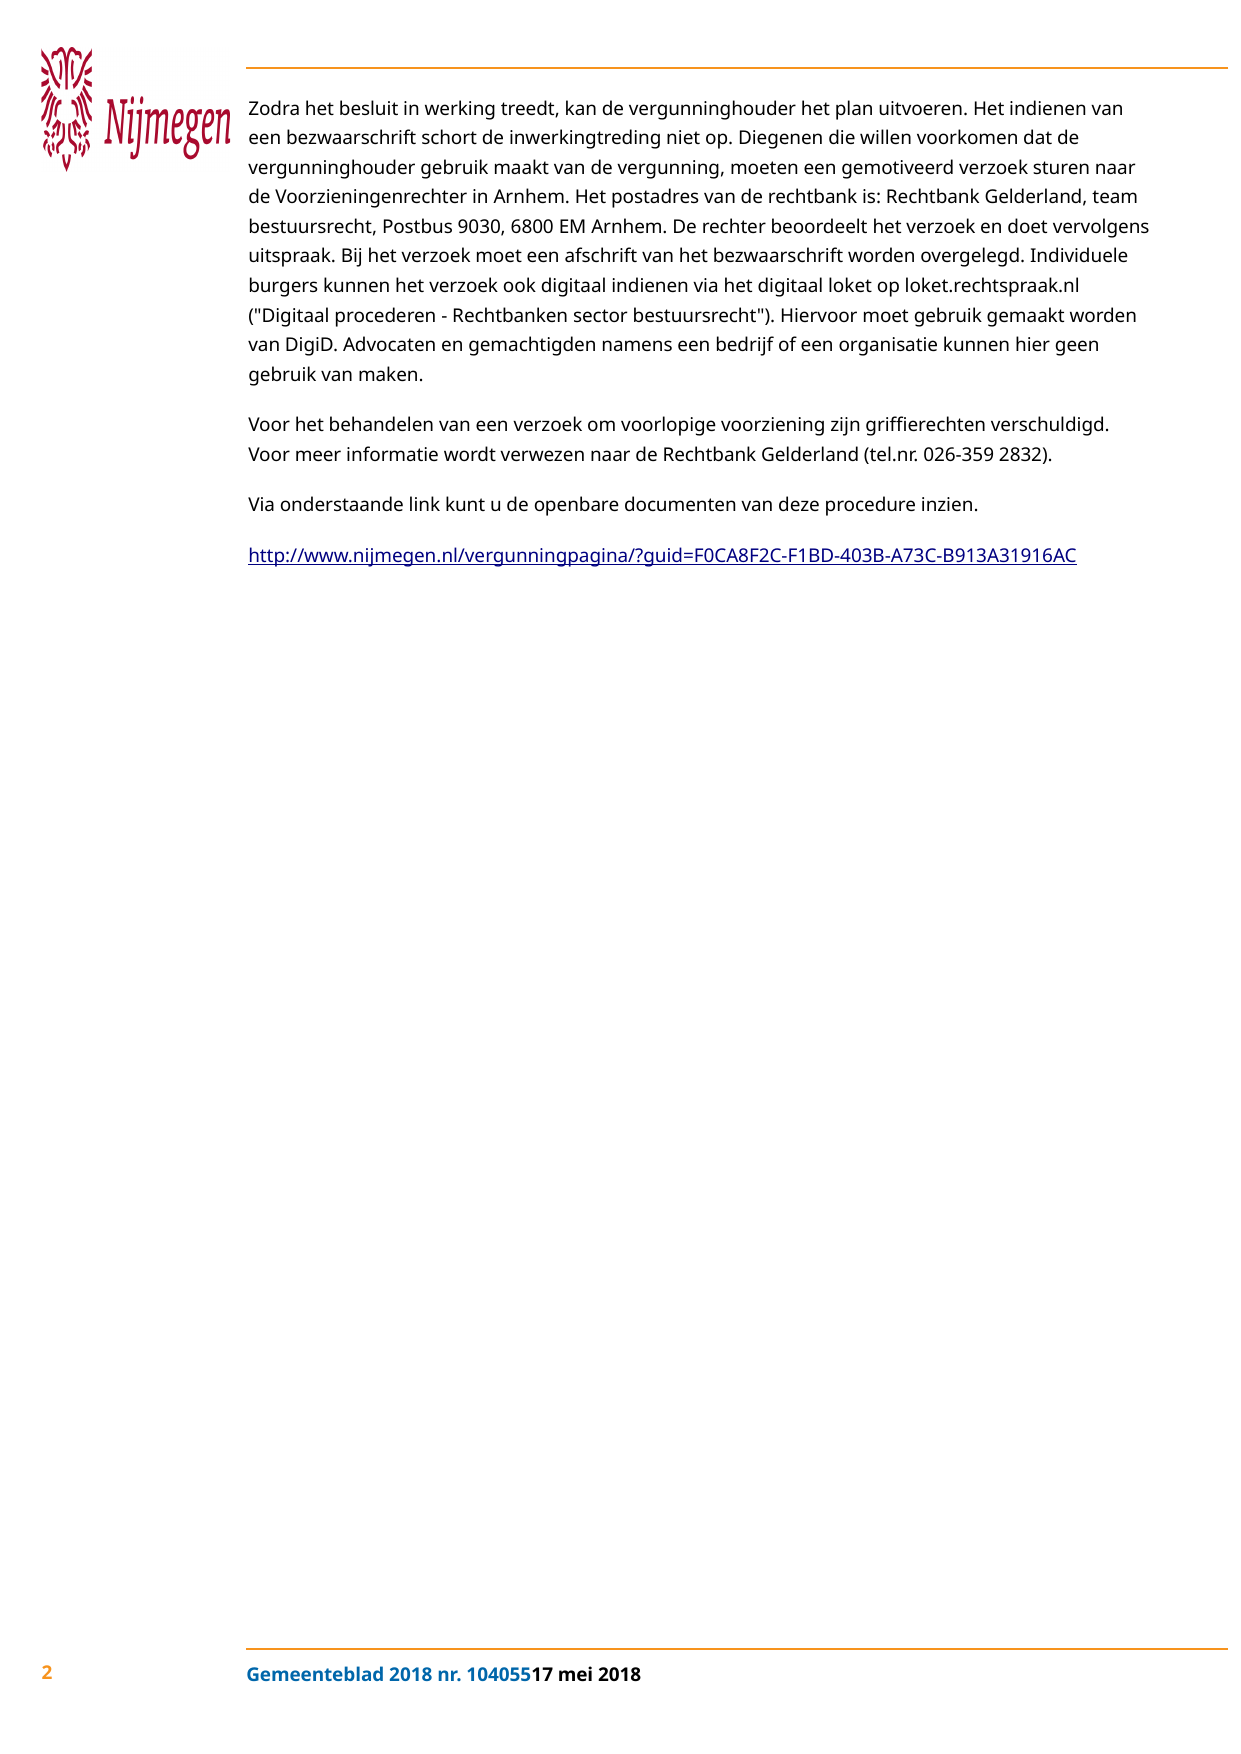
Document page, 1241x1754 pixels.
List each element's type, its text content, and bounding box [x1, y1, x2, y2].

text Zodra het besluit in werking treedt, kan de vergunninghouder het plan uitvoeren. Het indienen van een bezwaarschrift schort de inwerkingtreding niet op. Diegenen die willen voorkomen dat de vergunninghouder gebruik maakt van de vergunning, moeten een gemotiveerd verzoek sturen naar de Voorzieningenrechter in Arnhem. Het postadres van de rechtbank is: Rechtbank Gelderland, team bestuursrecht, Postbus 9030, 6800 EM Arnhem. De rechter beoordeelt het verzoek en doet vervolgens uitspraak. Bij het verzoek moet een afschrift van het bezwaarschrift worden overgelegd. Individuele burgers kunnen het verzoek ook digitaal indienen via het digitaal loket op loket.rechtspraak.nl ("Digitaal procederen - Rechtbanken sector bestuursrecht"). Hiervoor moet gebruik gemaakt worden van DigiD. Advocaten en gemachtigden namens een bedrijf of een organisatie kunnen hier geen gebruik van maken. [248, 95, 1152, 387]
text http://www.nijmegen.nl/vergunningpagina/?guid=F0CA8F2C-F1BD-403B-A73C-B913A31916AC [248, 542, 1152, 568]
picture [41, 47, 231, 172]
text Via onderstaande link kunt u de openbare documenten van deze procedure inzien. [248, 491, 1152, 517]
text Voor het behandelen van een verzoek om voorlopige voorziening zijn griffierechten verschuldigd. Voor meer informatie wordt verwezen naar de Rechtbank Gelderland (tel.nr. 026-359 2832). [248, 411, 1152, 467]
